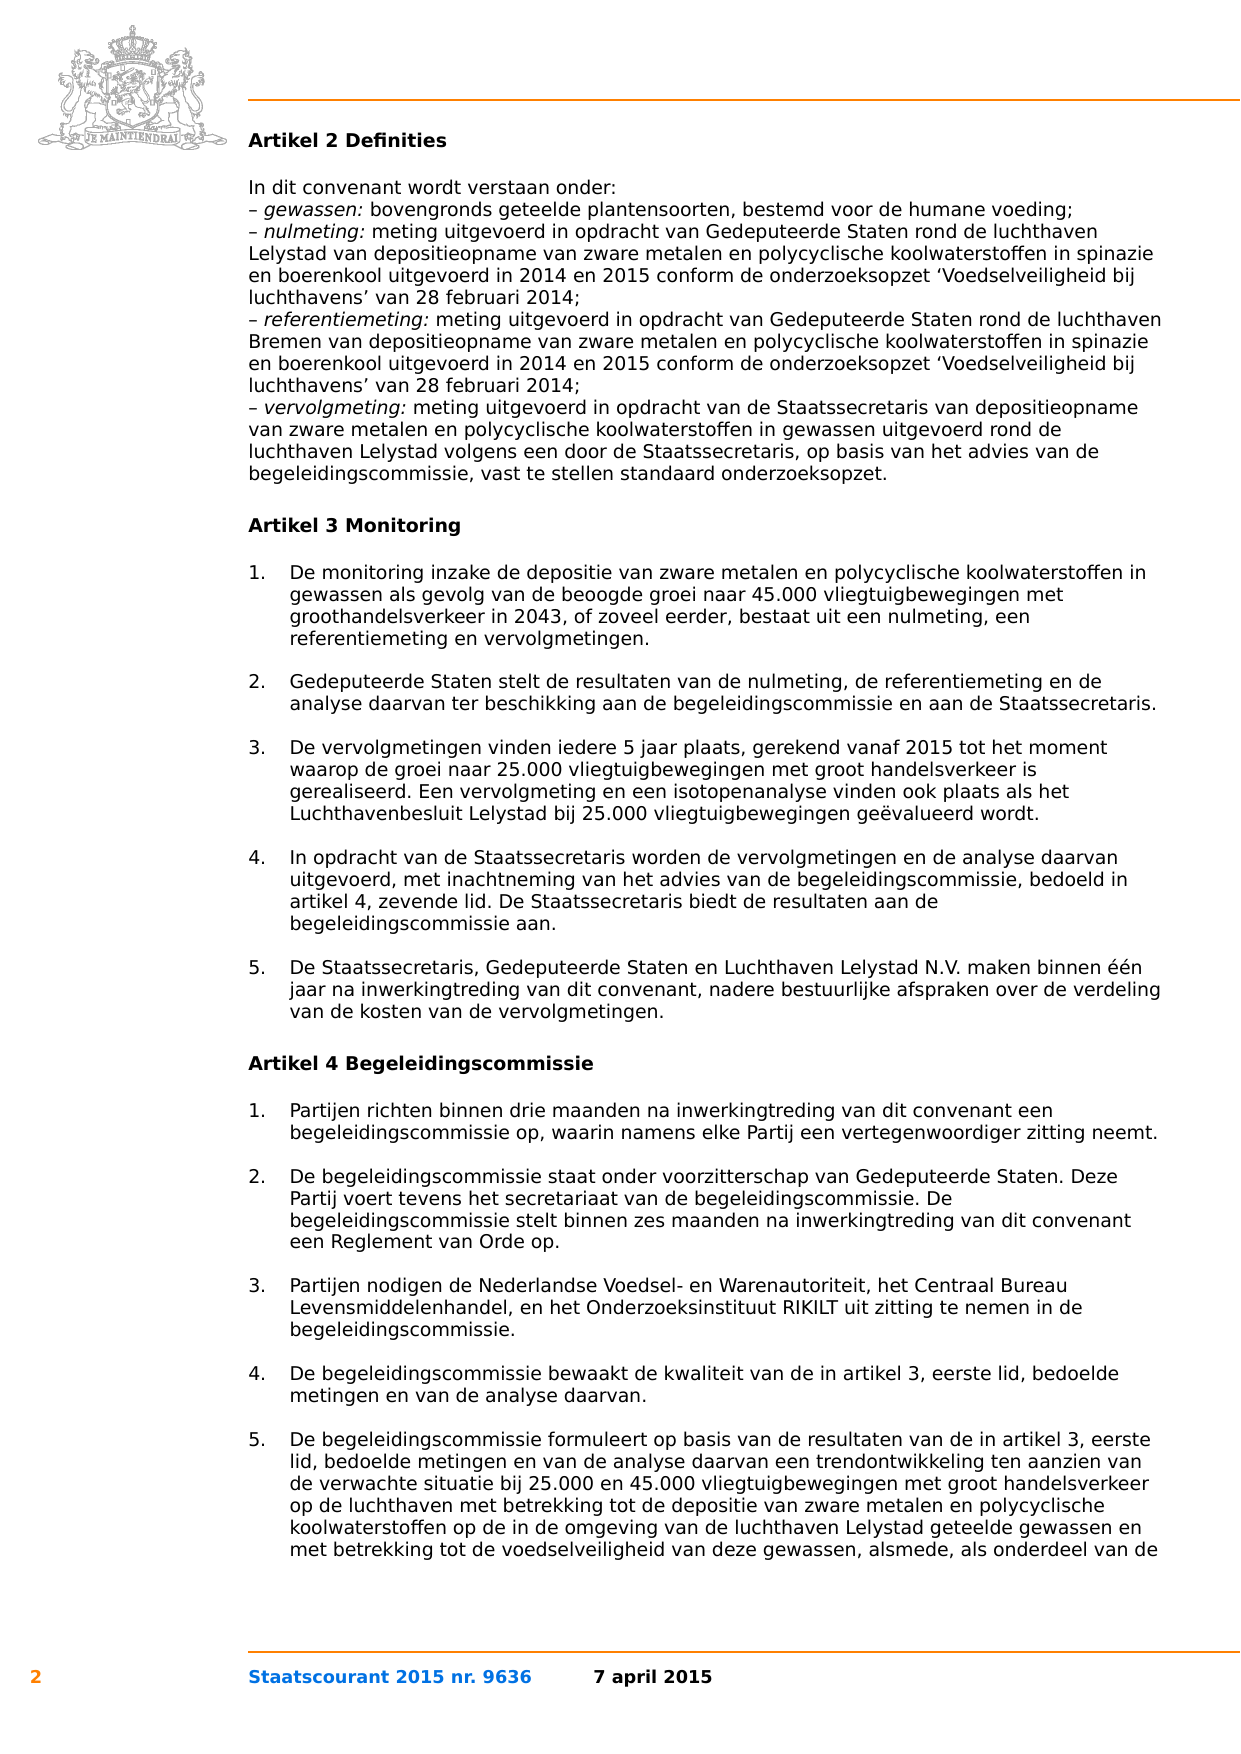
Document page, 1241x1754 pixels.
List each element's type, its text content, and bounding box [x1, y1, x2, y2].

text 1. Partijen richten binnen drie maanden na inwerkingtreding van dit convenant een begeleidingscommissie op, waarin namens elke Partij een vertegenwoordiger zitting neemt. [248, 1100, 1163, 1144]
text 3. De vervolgmetingen vinden iedere 5 jaar plaats, gerekend vanaf 2015 tot het moment waarop de groei naar 25.000 vliegtuigbewegingen met groot handelsverkeer is gerealiseerd. Een vervolgmeting en een isotopenanalyse vinden ook plaats als het Luchthavenbesluit Lelystad bij 25.000 vliegtuigbewegingen geëvalueerd wordt. [248, 737, 1163, 825]
text – nulmeting: meting uitgevoerd in opdracht van Gedeputeerde Staten rond de luchthaven Lelystad van depositieopname van zware metalen en polycyclische koolwaterstoffen in spinazie en boerenkool uitgevoerd in 2014 en 2015 conform de onderzoeksopzet ‘Voedselveiligheid bij luchthavens’ van 28 februari 2014; [248, 221, 1163, 309]
text 1. De monitoring inzake de depositie van zware metalen en polycyclische koolwaterstoffen in gewassen als gevolg van de beoogde groei naar 45.000 vliegtuigbewegingen met groothandelsverkeer in 2043, of zoveel eerder, bestaat uit een nulmeting, een referentiemeting en vervolgmetingen. [248, 562, 1163, 649]
subtitle Artikel 2 Definities [248, 130, 1163, 152]
text In dit convenant wordt verstaan onder: [248, 177, 1163, 199]
picture [38, 25, 227, 150]
text 2. De begeleidingscommissie staat onder voorzitterschap van Gedeputeerde Staten. Deze Partij voert tevens het secretariaat van de begeleidingscommissie. De begeleidingscommissie stelt binnen zes maanden na inwerkingtreding van dit convenant een Reglement van Orde op. [248, 1166, 1163, 1253]
text 4. De begeleidingscommissie bewaakt de kwaliteit van de in artikel 3, eerste lid, bedoelde metingen en van de analyse daarvan. [248, 1363, 1163, 1407]
text 4. In opdracht van de Staatssecretaris worden de vervolgmetingen en de analyse daarvan uitgevoerd, met inachtneming van het advies van de begeleidingscommissie, bedoeld in artikel 4, zevende lid. De Staatssecretaris biedt de resultaten aan de begeleidingscommissie aan. [248, 847, 1163, 935]
text 3. Partijen nodigen de Nederlandse Voedsel- en Warenautoriteit, het Centraal Bureau Levensmiddelenhandel, en het Onderzoeksinstituut RIKILT uit zitting te nemen in de begeleidingscommissie. [248, 1275, 1163, 1341]
subtitle Artikel 3 Monitoring [248, 514, 1163, 537]
text 5. De Staatssecretaris, Gedeputeerde Staten en Luchthaven Lelystad N.V. maken binnen één jaar na inwerkingtreding van dit convenant, nadere bestuurlijke afspraken over de verdeling van de kosten van de vervolgmetingen. [248, 957, 1163, 1023]
text – referentiemeting: meting uitgevoerd in opdracht van Gedeputeerde Staten rond de luchthaven Bremen van depositieopname van zware metalen en polycyclische koolwaterstoffen in spinazie en boerenkool uitgevoerd in 2014 en 2015 conform de onderzoeksopzet ‘Voedselveiligheid bij luchthavens’ van 28 februari 2014; [248, 309, 1163, 397]
subtitle Artikel 4 Begeleidingscommissie [248, 1053, 1163, 1075]
text – gewassen: bovengronds geteelde plantensoorten, bestemd voor de humane voeding; [248, 199, 1163, 221]
text 5. De begeleidingscommissie formuleert op basis van de resultaten van de in artikel 3, eerste lid, bedoelde metingen en van de analyse daarvan een trendontwikkeling ten aanzien van de verwachte situatie bij 25.000 en 45.000 vliegtuigbewegingen met groot handelsverkeer op de luchthaven met betrekking tot de depositie van zware metalen en polycyclische koolwaterstoffen op de in de omgeving van de luchthaven Lelystad geteelde gewassen en met betrekking tot de voedselveiligheid van deze gewassen, alsmede, als onderdeel van de [248, 1429, 1163, 1561]
text 2. Gedeputeerde Staten stelt de resultaten van de nulmeting, de referentiemeting en de analyse daarvan ter beschikking aan de begeleidingscommissie en aan de Staatssecretaris. [248, 671, 1163, 715]
text – vervolgmeting: meting uitgevoerd in opdracht van de Staatssecretaris van depositieopname van zware metalen en polycyclische koolwaterstoffen in gewassen uitgevoerd rond de luchthaven Lelystad volgens een door de Staatssecretaris, op basis van het advies van de begeleidingscommissie, vast te stellen standaard onderzoeksopzet. [248, 397, 1163, 484]
